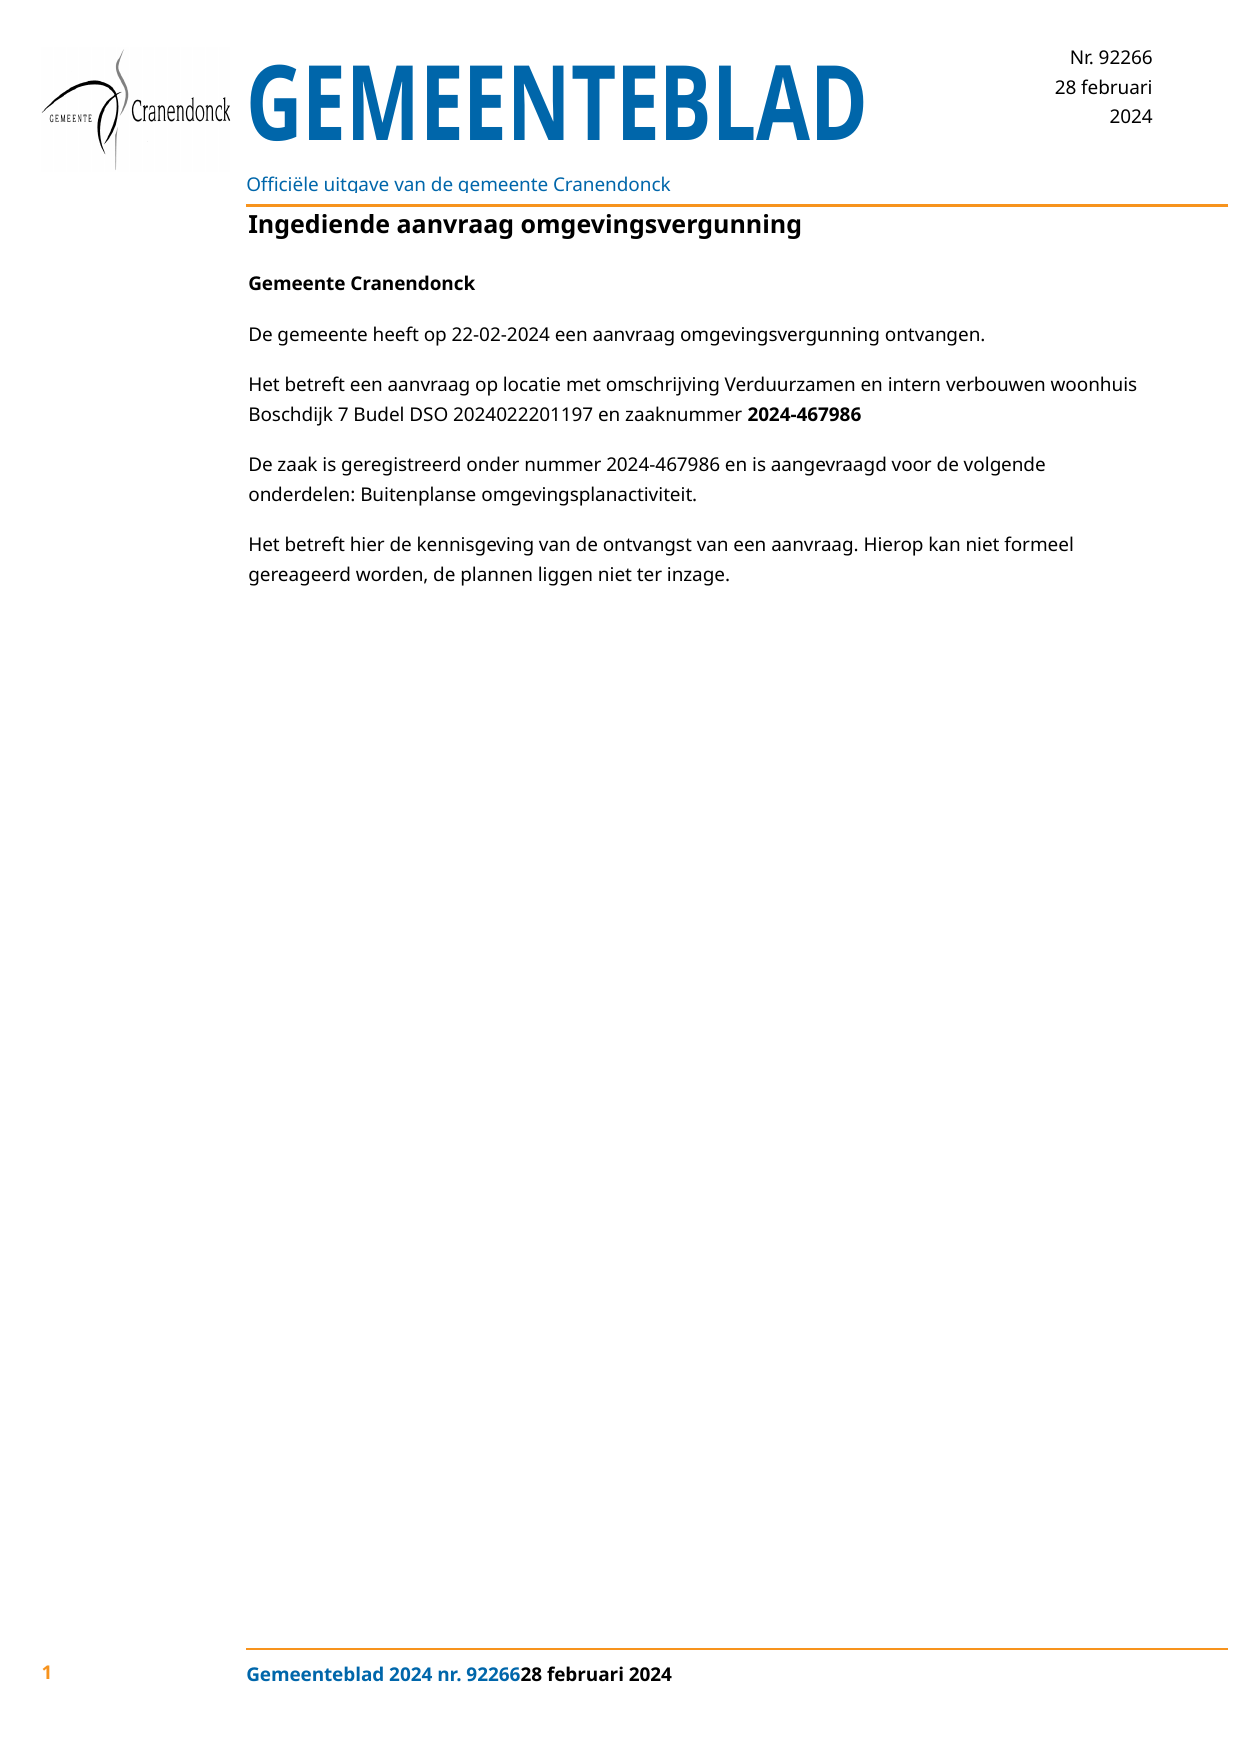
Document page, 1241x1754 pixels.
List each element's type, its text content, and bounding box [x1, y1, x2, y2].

text Het betreft een aanvraag op locatie met omschrijving Verduurzamen en intern verbouwen woonhuis Boschdijk 7 Budel DSO 2024022201197 en zaaknummer 2024-467986 [248, 371, 1152, 426]
picture [41, 47, 231, 172]
text Ingediende aanvraag omgevingsvergunning [248, 207, 1152, 241]
text De gemeente heeft op 22-02-2024 een aanvraag omgevingsvergunning ontvangen. [248, 321, 1152, 346]
text Het betreft hier de kennisgeving van de ontvangst van een aanvraag. Hierop kan niet formeel gereageerd worden, de plannen liggen niet ter inzage. [248, 531, 1152, 586]
text De zaak is geregistreerd onder nummer 2024-467986 en is aangevraagd voor de volgende onderdelen: Buitenplanse omgevingsplanactiviteit. [248, 451, 1152, 506]
text Gemeente Cranendonck [248, 270, 1152, 296]
